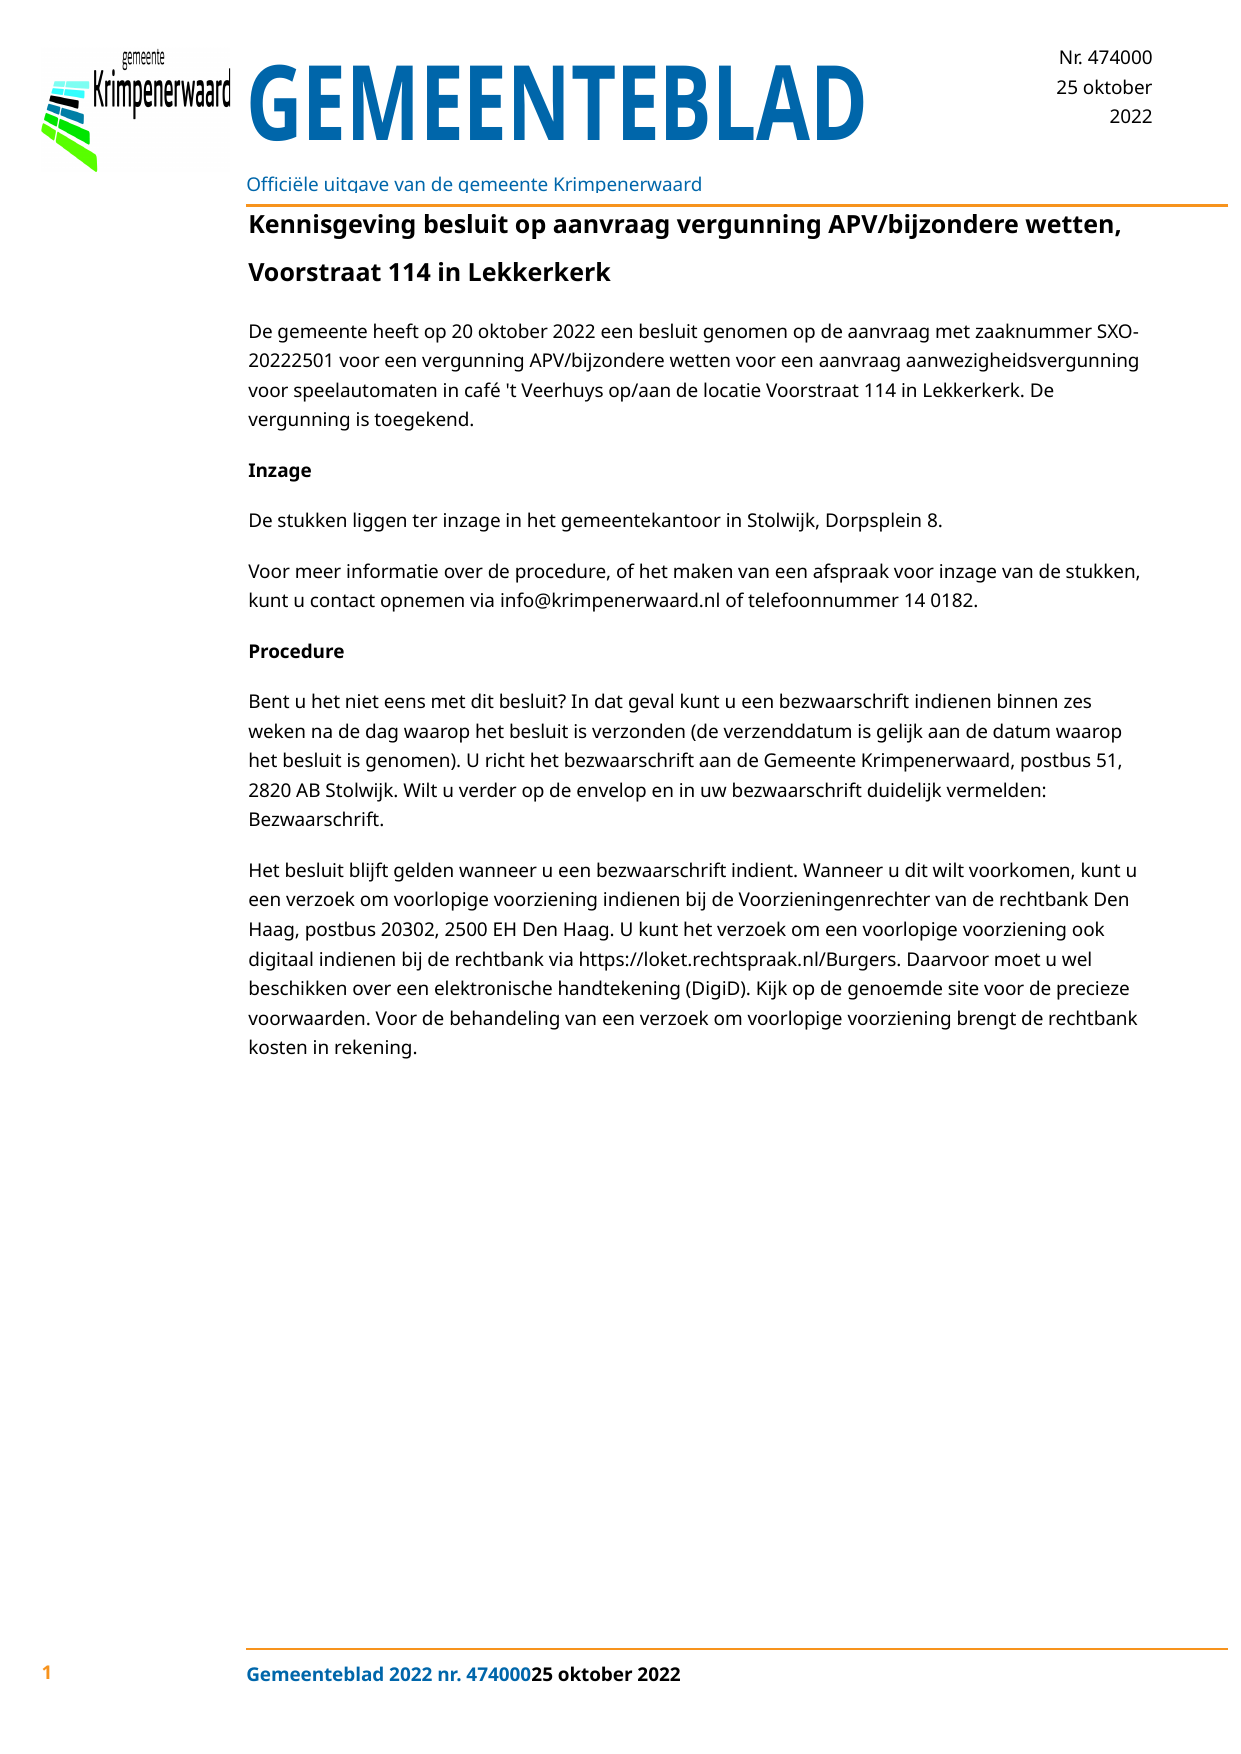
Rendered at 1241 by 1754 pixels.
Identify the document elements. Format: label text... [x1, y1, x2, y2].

text Kennisgeving besluit op aanvraag vergunning APV/bijzondere wetten, Voorstraat 114 in Lekkerkerk [248, 207, 1152, 288]
picture [41, 47, 231, 172]
text Bent u het niet eens met dit besluit? In dat geval kunt u een bezwaarschrift indienen binnen zes weken na de dag waarop het besluit is verzonden (de verzenddatum is gelijk aan de datum waarop het besluit is genomen). U richt het bezwaarschrift aan de Gemeente Krimpenerwaard, postbus 51, 2820 AB Stolwijk. Wilt u verder op de envelop en in uw bezwaarschrift duidelijk vermelden: Bezwaarschrift. [248, 688, 1152, 832]
text Het besluit blijft gelden wanneer u een bezwaarschrift indient. Wanneer u dit wilt voorkomen, kunt u een verzoek om voorlopige voorziening indienen bij de Voorzieningenrechter van de rechtbank Den Haag, postbus 20302, 2500 EH Den Haag. U kunt het verzoek om een voorlopige voorziening ook digitaal indienen bij de rechtbank via https://loket.rechtspraak.nl/Burgers. Daarvoor moet u wel beschikken over een elektronische handtekening (DigiD). Kijk op de genoemde site voor de precieze voorwaarden. Voor de behandeling van een verzoek om voorlopige voorziening brengt de rechtbank kosten in rekening. [248, 857, 1152, 1060]
text De gemeente heeft op 20 oktober 2022 een besluit genomen op de aanvraag met zaaknummer SXO-20222501 voor een vergunning APV/bijzondere wetten voor een aanvraag aanwezigheidsvergunning voor speelautomaten in café 't Veerhuys op/aan de locatie Voorstraat 114 in Lekkerkerk. De vergunning is toegekend. [248, 318, 1152, 432]
text Voor meer informatie over de procedure, of het maken van een afspraak voor inzage van de stukken, kunt u contact opnemen via info@krimpenerwaard.nl of telefoonnummer 14 0182. [248, 558, 1152, 613]
text Procedure [248, 638, 1152, 664]
text De stukken liggen ter inzage in het gemeentekantoor in Stolwijk, Dorpsplein 8. [248, 507, 1152, 533]
text Inzage [248, 457, 1152, 483]
